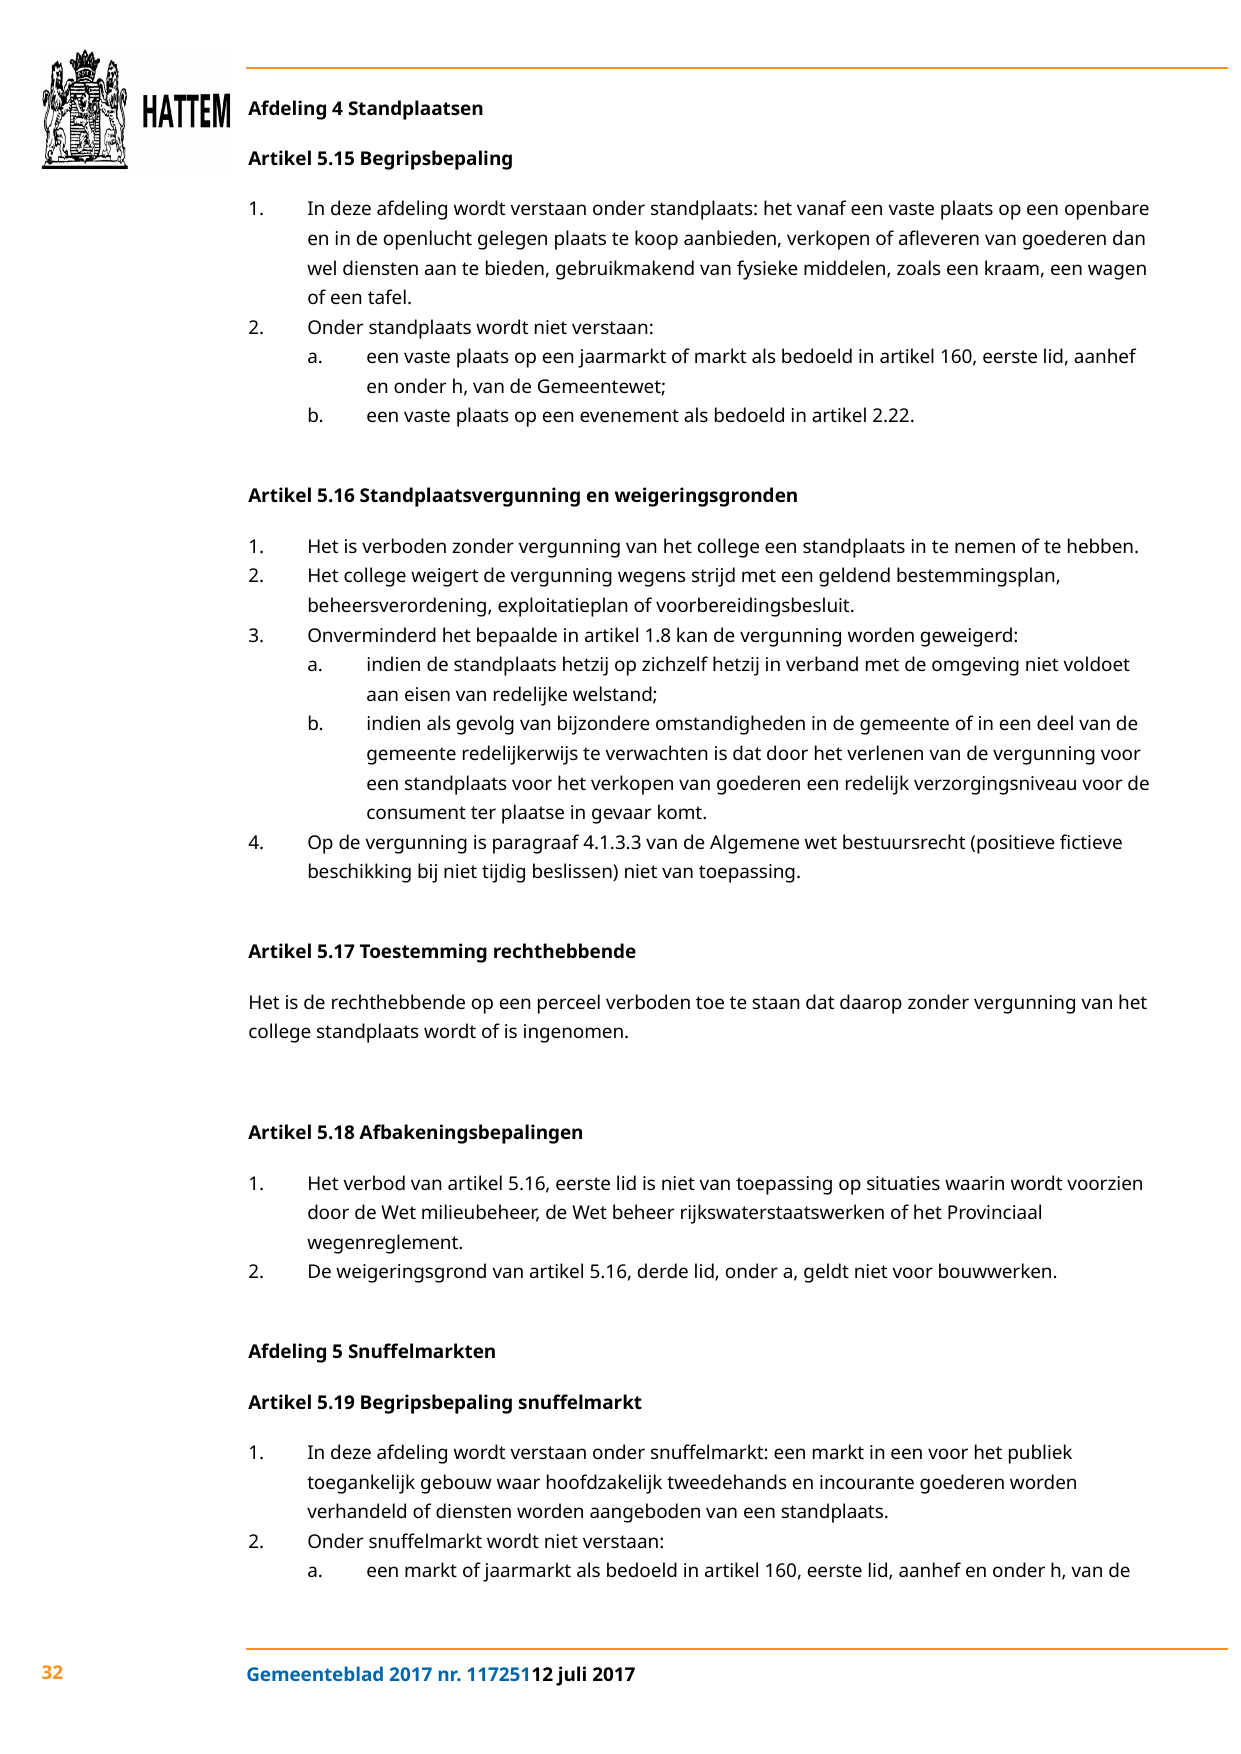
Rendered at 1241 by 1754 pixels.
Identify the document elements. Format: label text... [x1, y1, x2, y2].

text Afdeling 4 Standplaatsen [248, 95, 1152, 121]
list indien als gevolg van bijzondere omstandigheden in de gemeente of in een deel van de gemeente redelijkerwijs te verwachten is dat door het verlenen van de vergunning voor een standplaats voor het verkopen van goederen een redelijk verzorgingsniveau voor de consument ter plaatse in gevaar komt. [307, 711, 1152, 825]
list Onder standplaats wordt niet verstaan: [248, 314, 1152, 340]
list indien de standplaats hetzij op zichzelf hetzij in verband met de omgeving niet voldoet aan eisen van redelijke welstand; [307, 651, 1152, 707]
text Het is de rechthebbende op een perceel verboden toe te staan dat daarop zonder vergunning van het college standplaats wordt of is ingenomen. [248, 989, 1152, 1044]
list een vaste plaats op een jaarmarkt of markt als bedoeld in artikel 160, eerste lid, aanhef en onder h, van de Gemeentewet; [307, 343, 1152, 399]
list In deze afdeling wordt verstaan onder standplaats: het vanaf een vaste plaats op een openbare en in de openlucht gelegen plaats te koop aanbieden, verkopen of afleveren van goederen dan wel diensten aan te bieden, gebruikmakend van fysieke middelen, zoals een kraam, een wagen of een tafel. [248, 196, 1152, 310]
text Artikel 5.15 Begripsbepaling [248, 145, 1152, 171]
list De weigeringsgrond van artikel 5.16, derde lid, onder a, geldt niet voor bouwwerken. [248, 1258, 1152, 1284]
list Het is verboden zonder vergunning van het college een standplaats in te nemen of te hebben. [248, 533, 1152, 559]
list Op de vergunning is paragraaf 4.1.3.3 van de Algemene wet bestuursrecht (positieve fictieve beschikking bij niet tijdig beslissen) niet van toepassing. [248, 829, 1152, 884]
text Artikel 5.17 Toestemming rechthebbende [248, 938, 1152, 964]
list Onverminderd het bepaalde in artikel 1.8 kan de vergunning worden geweigerd: [248, 622, 1152, 648]
list Het college weigert de vergunning wegens strijd met een geldend bestemmingsplan, beheersverordening, exploitatieplan of voorbereidingsbesluit. [248, 563, 1152, 618]
list een vaste plaats op een evenement als bedoeld in artikel 2.22. [307, 403, 1152, 428]
list Het verbod van artikel 5.16, eerste lid is niet van toepassing op situaties waarin wordt voorzien door de Wet milieubeheer, de Wet beheer rijkswaterstaatswerken of het Provinciaal wegenreglement. [248, 1170, 1152, 1255]
list In deze afdeling wordt verstaan onder snuffelmarkt: een markt in een voor het publiek toegankelijk gebouw waar hoofdzakelijk tweedehands en incourante goederen worden verhandeld of diensten worden aangeboden van een standplaats. [248, 1439, 1152, 1524]
text Afdeling 5 Snuffelmarkten [248, 1338, 1152, 1364]
text Artikel 5.18 Afbakeningsbepalingen [248, 1119, 1152, 1145]
list een markt of jaarmarkt als bedoeld in artikel 160, eerste lid, aanhef en onder h, van de [307, 1558, 1152, 1583]
text Artikel 5.16 Standplaatsvergunning en weigeringsgronden [248, 483, 1152, 508]
text Artikel 5.19 Begripsbepaling snuffelmarkt [248, 1389, 1152, 1415]
list Onder snuffelmarkt wordt niet verstaan: [248, 1528, 1152, 1554]
picture [41, 47, 231, 172]
